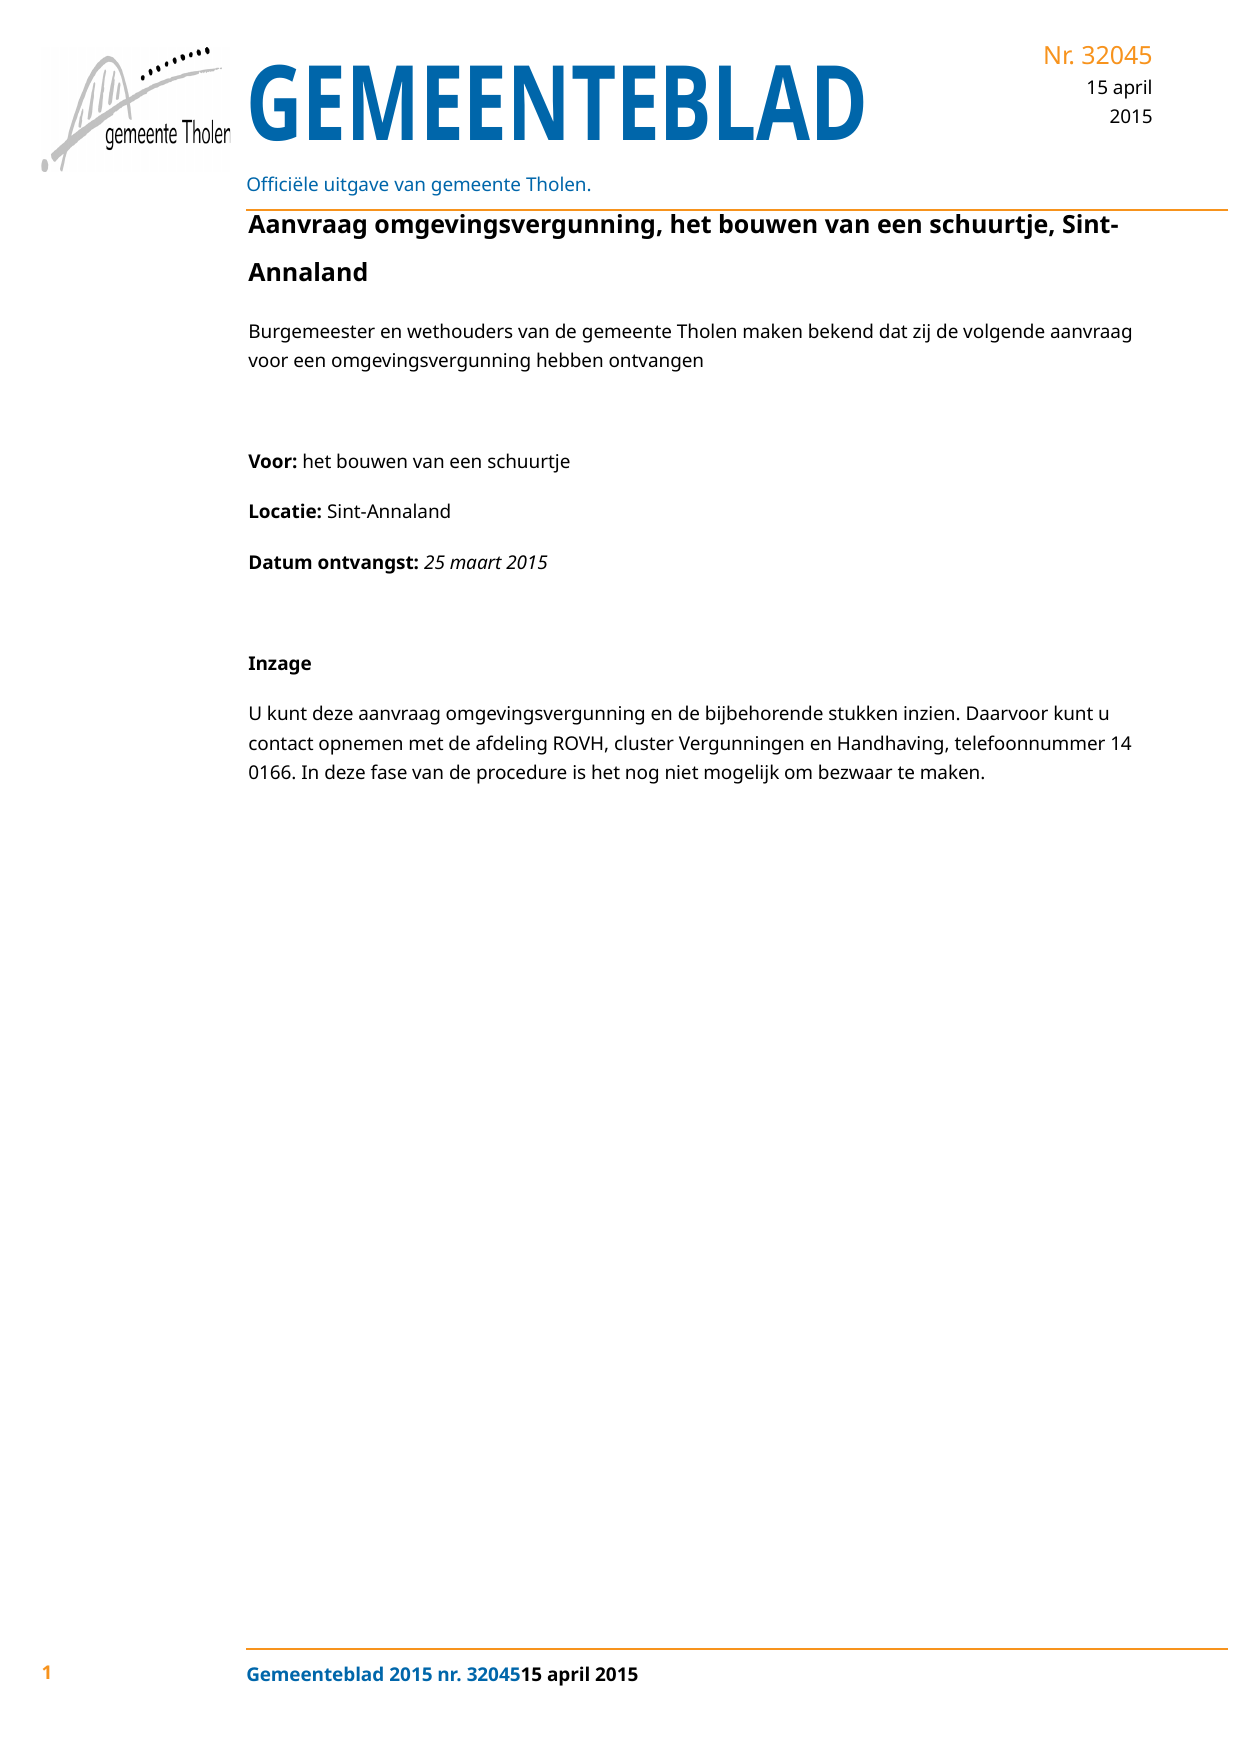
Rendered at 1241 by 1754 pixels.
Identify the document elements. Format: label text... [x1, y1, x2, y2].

text Locatie: Sint-Annaland [248, 499, 1152, 524]
text U kunt deze aanvraag omgevingsvergunning en de bijbehorende stukken inzien. Daarvoor kunt u contact opnemen met de afdeling ROVH, cluster Vergunningen en Handhaving, telefoonnummer 14 0166. In deze fase van de procedure is het nog niet mogelijk om bezwaar te maken. [248, 700, 1152, 785]
text Aanvraag omgevingsvergunning, het bouwen van een schuurtje, Sint-Annaland [248, 211, 1152, 288]
text Burgemeester en wethouders van de gemeente Tholen maken bekend dat zij de volgende aanvraag voor een omgevingsvergunning hebben ontvangen [248, 318, 1152, 373]
text Datum ontvangst: 25 maart 2015 [248, 549, 1152, 575]
text Inzage [248, 650, 1152, 676]
text Voor: het bouwen van een schuurtje [248, 448, 1152, 474]
picture [41, 47, 231, 172]
